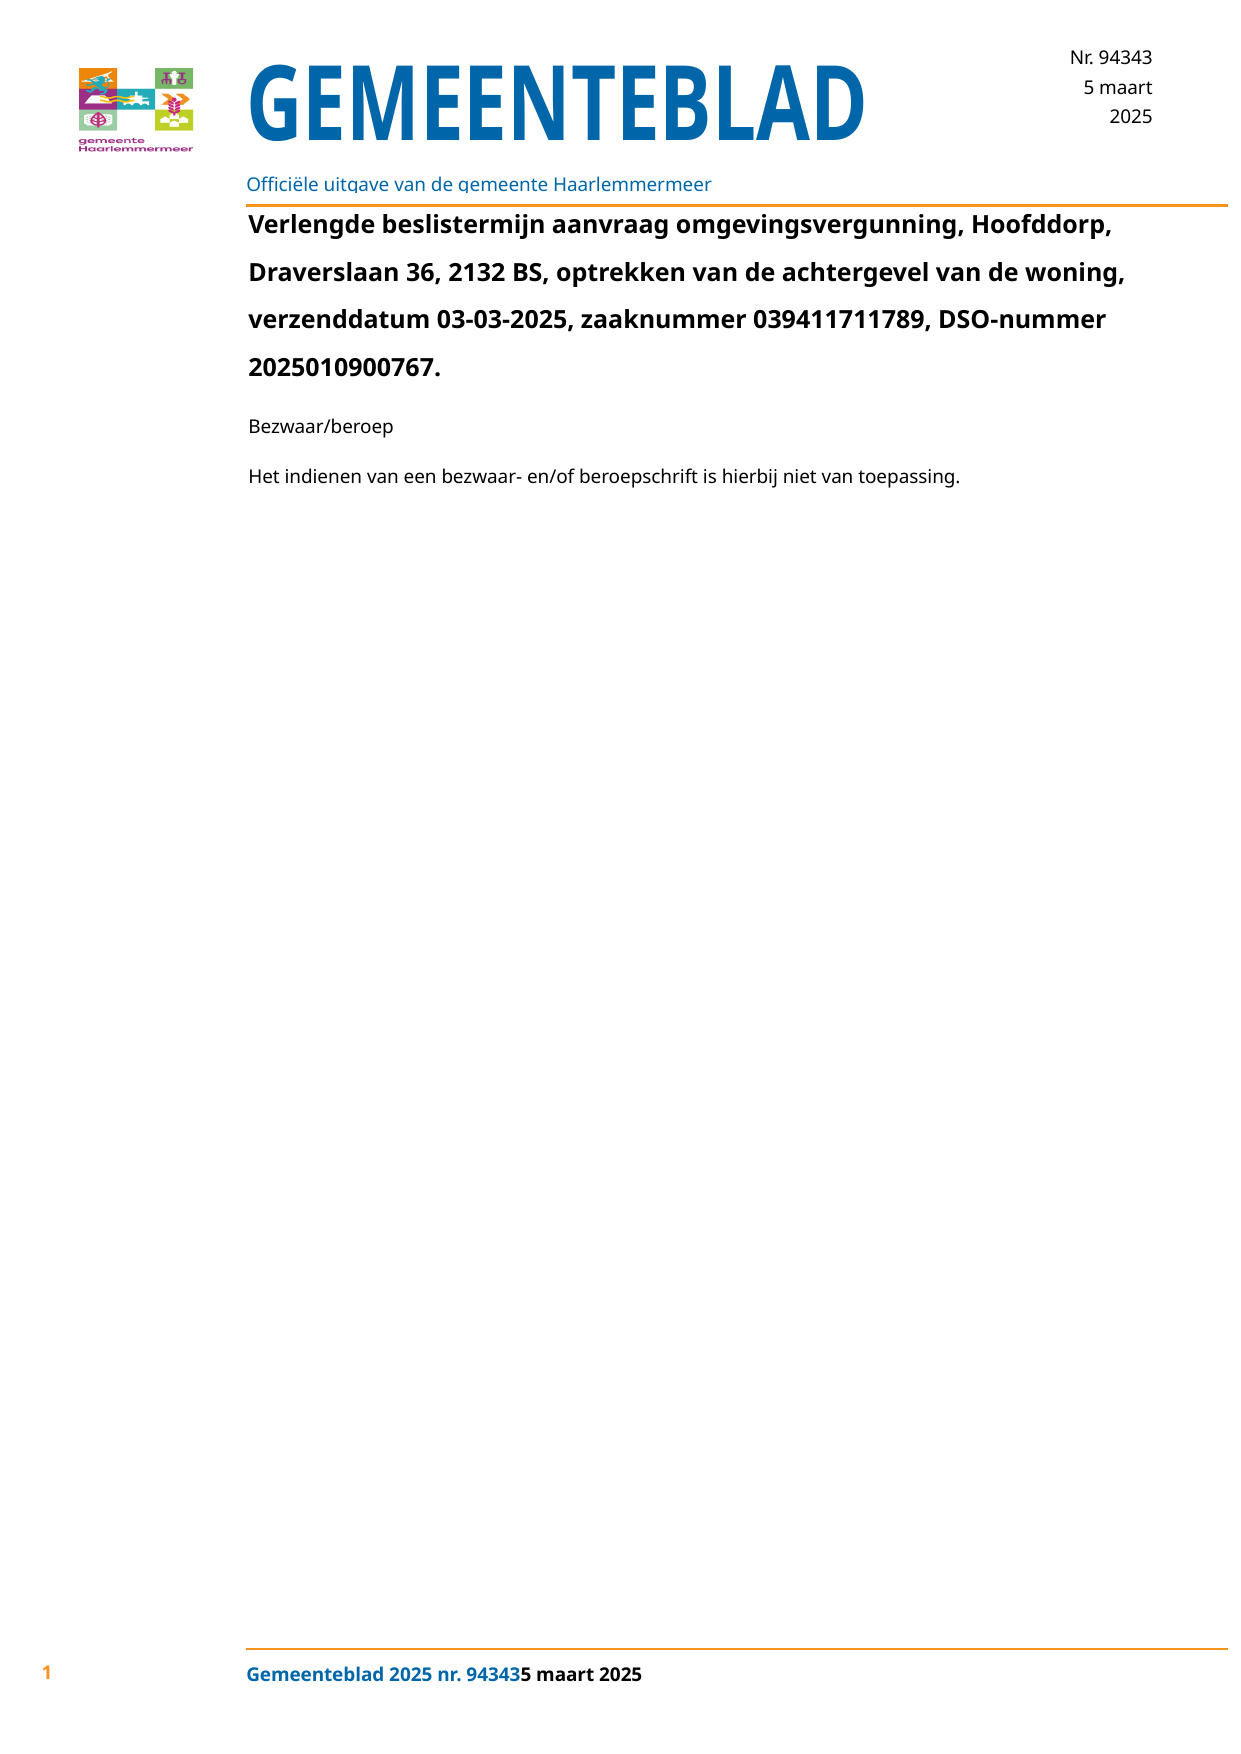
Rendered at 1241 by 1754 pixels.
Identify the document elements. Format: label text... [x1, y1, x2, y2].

text Het indienen van een bezwaar- en/of beroepschrift is hierbij niet van toepassing. [248, 463, 1152, 489]
picture [41, 47, 231, 172]
text Bezwaar/beroep [248, 413, 1152, 439]
text Verlengde beslistermijn aanvraag omgevingsvergunning, Hoofddorp, Draverslaan 36, 2132 BS, optrekken van de achtergevel van de woning, verzenddatum 03-03-2025, zaaknummer 039411711789, DSO-nummer 2025010900767. [248, 207, 1152, 384]
